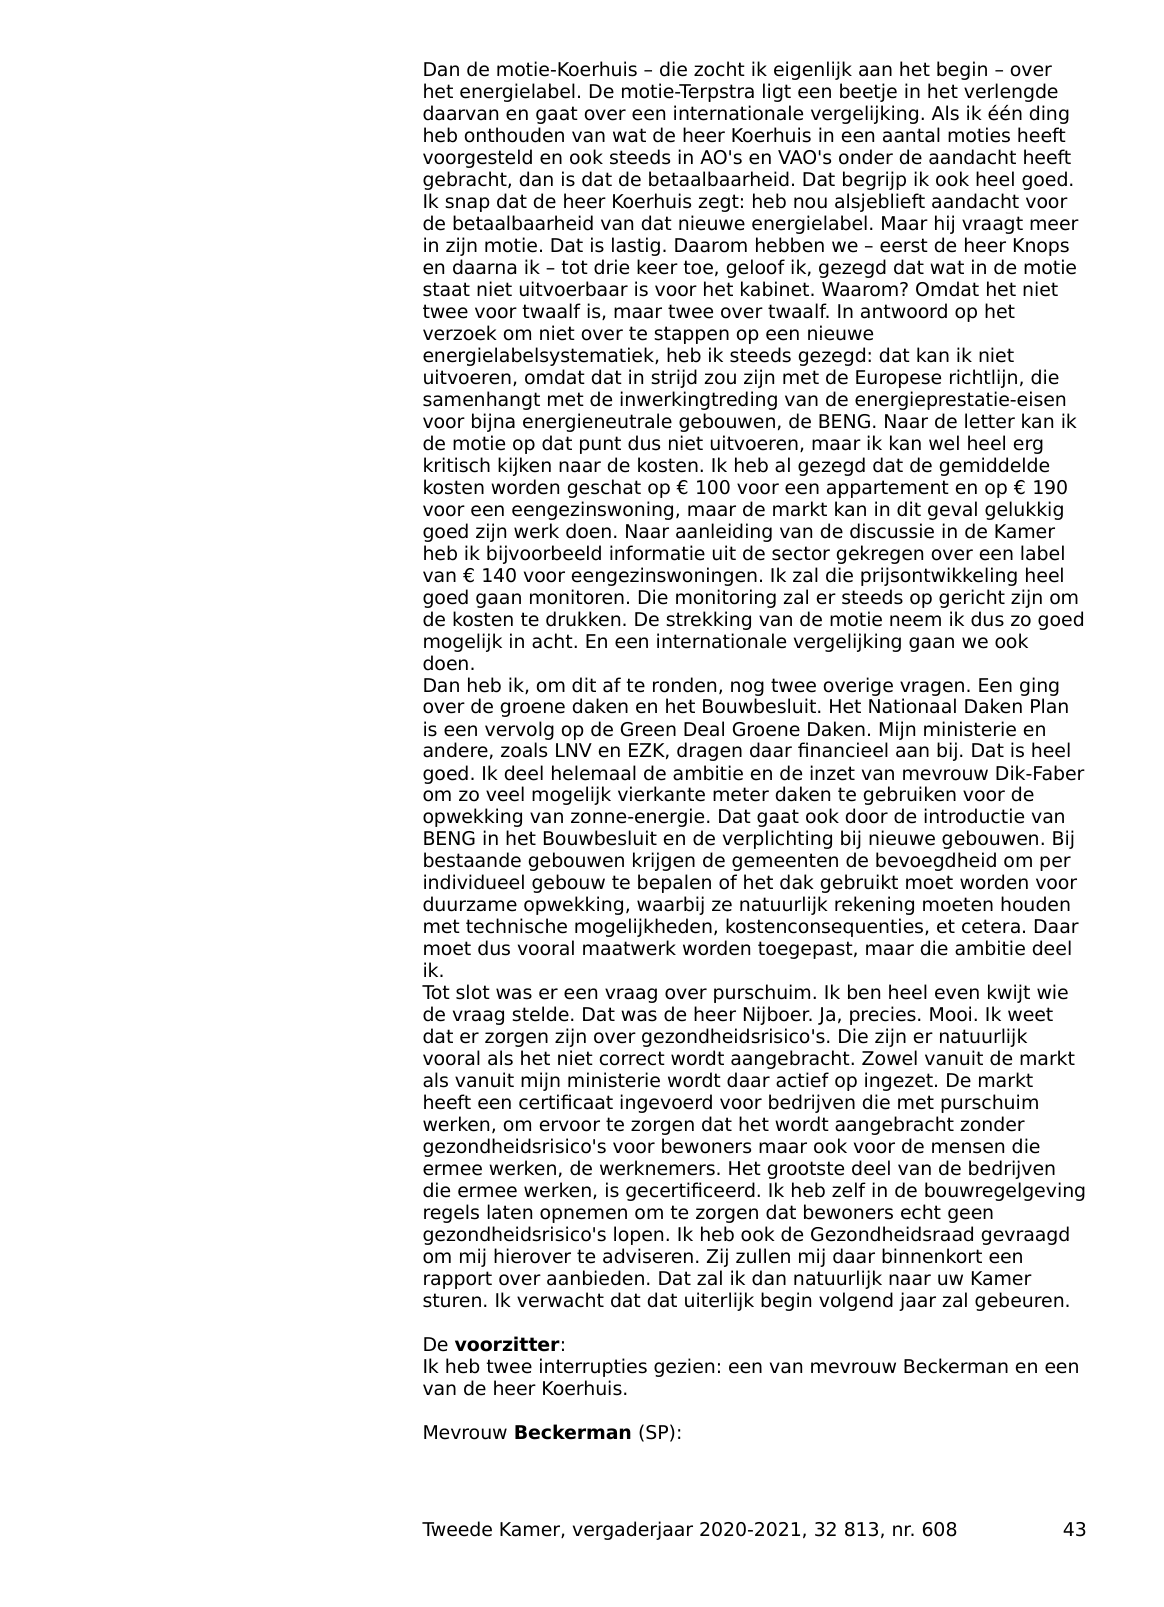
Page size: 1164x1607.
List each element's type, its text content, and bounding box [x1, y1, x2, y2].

text Dan de motie-Koerhuis – die zocht ik eigenlijk aan het begin – over het energielabel. De motie-Terpstra ligt een beetje in het verlengde daarvan en gaat over een internationale vergelijking. Als ik één ding heb onthouden van wat de heer Koerhuis in een aantal moties heeft voorgesteld en ook steeds in AO's en VAO's onder de aandacht heeft gebracht, dan is dat de betaalbaarheid. Dat begrijp ik ook heel goed. Ik snap dat de heer Koerhuis zegt: heb nou alsjeblieft aandacht voor de betaalbaarheid van dat nieuwe energielabel. Maar hij vraagt meer in zijn motie. Dat is lastig. Daarom hebben we – eerst de heer Knops en daarna ik – tot drie keer toe, geloof ik, gezegd dat wat in de motie staat niet uitvoerbaar is voor het kabinet. Waarom? Omdat het niet twee voor twaalf is, maar twee over twaalf. In antwoord op het verzoek om niet over te stappen op een nieuwe energielabelsystematiek, heb ik steeds gezegd: dat kan ik niet uitvoeren, omdat dat in strijd zou zijn met de Europese richtlijn, die samenhangt met de inwerkingtreding van de energieprestatie-eisen voor bijna energieneutrale gebouwen, de BENG. Naar de letter kan ik de motie op dat punt dus niet uitvoeren, maar ik kan wel heel erg kritisch kijken naar de kosten. Ik heb al gezegd dat de gemiddelde kosten worden geschat op € 100 voor een appartement en op € 190 voor een eengezinswoning, maar de markt kan in dit geval gelukkig goed zijn werk doen. Naar aanleiding van de discussie in de Kamer heb ik bijvoorbeeld informatie uit de sector gekregen over een label van € 140 voor eengezinswoningen. Ik zal die prijsontwikkeling heel goed gaan monitoren. Die monitoring zal er steeds op gericht zijn om de kosten te drukken. De strekking van de motie neem ik dus zo goed mogelijk in acht. En een internationale vergelijking gaan we ook doen. [422, 59, 1087, 674]
text Tot slot was er een vraag over purschuim. Ik ben heel even kwijt wie de vraag stelde. Dat was de heer Nijboer. Ja, precies. Mooi. Ik weet dat er zorgen zijn over gezondheidsrisico's. Die zijn er natuurlijk vooral als het niet correct wordt aangebracht. Zowel vanuit de markt als vanuit mijn ministerie wordt daar actief op ingezet. De markt heeft een certificaat ingevoerd voor bedrijven die met purschuim werken, om ervoor te zorgen dat het wordt aangebracht zonder gezondheidsrisico's voor bewoners maar ook voor de mensen die ermee werken, de werknemers. Het grootste deel van de bedrijven die ermee werken, is gecertificeerd. Ik heb zelf in de bouwregelgeving regels laten opnemen om te zorgen dat bewoners echt geen gezondheidsrisico's lopen. Ik heb ook de Gezondheidsraad gevraagd om mij hierover te adviseren. Zij zullen mij daar binnenkort een rapport over aanbieden. Dat zal ik dan natuurlijk naar uw Kamer sturen. Ik verwacht dat dat uiterlijk begin volgend jaar zal gebeuren. [422, 982, 1087, 1312]
text Dan heb ik, om dit af te ronden, nog twee overige vragen. Een ging over de groene daken en het Bouwbesluit. Het Nationaal Daken Plan is een vervolg op de Green Deal Groene Daken. Mijn ministerie en andere, zoals LNV en EZK, dragen daar financieel aan bij. Dat is heel goed. Ik deel helemaal de ambitie en de inzet van mevrouw Dik-Faber om zo veel mogelijk vierkante meter daken te gebruiken voor de opwekking van zonne-energie. Dat gaat ook door de introductie van BENG in het Bouwbesluit en de verplichting bij nieuwe gebouwen. Bij bestaande gebouwen krijgen de gemeenten de bevoegdheid om per individueel gebouw te bepalen of het dak gebruikt moet worden voor duurzame opwekking, waarbij ze natuurlijk rekening moeten houden met technische mogelijkheden, kostenconsequenties, et cetera. Daar moet dus vooral maatwerk worden toegepast, maar die ambitie deel ik. [422, 674, 1087, 982]
text Mevrouw Beckerman (SP): [422, 1422, 1087, 1444]
text De voorzitter: [422, 1334, 1087, 1356]
text Ik heb twee interrupties gezien: een van mevrouw Beckerman en een van de heer Koerhuis. [422, 1356, 1087, 1400]
